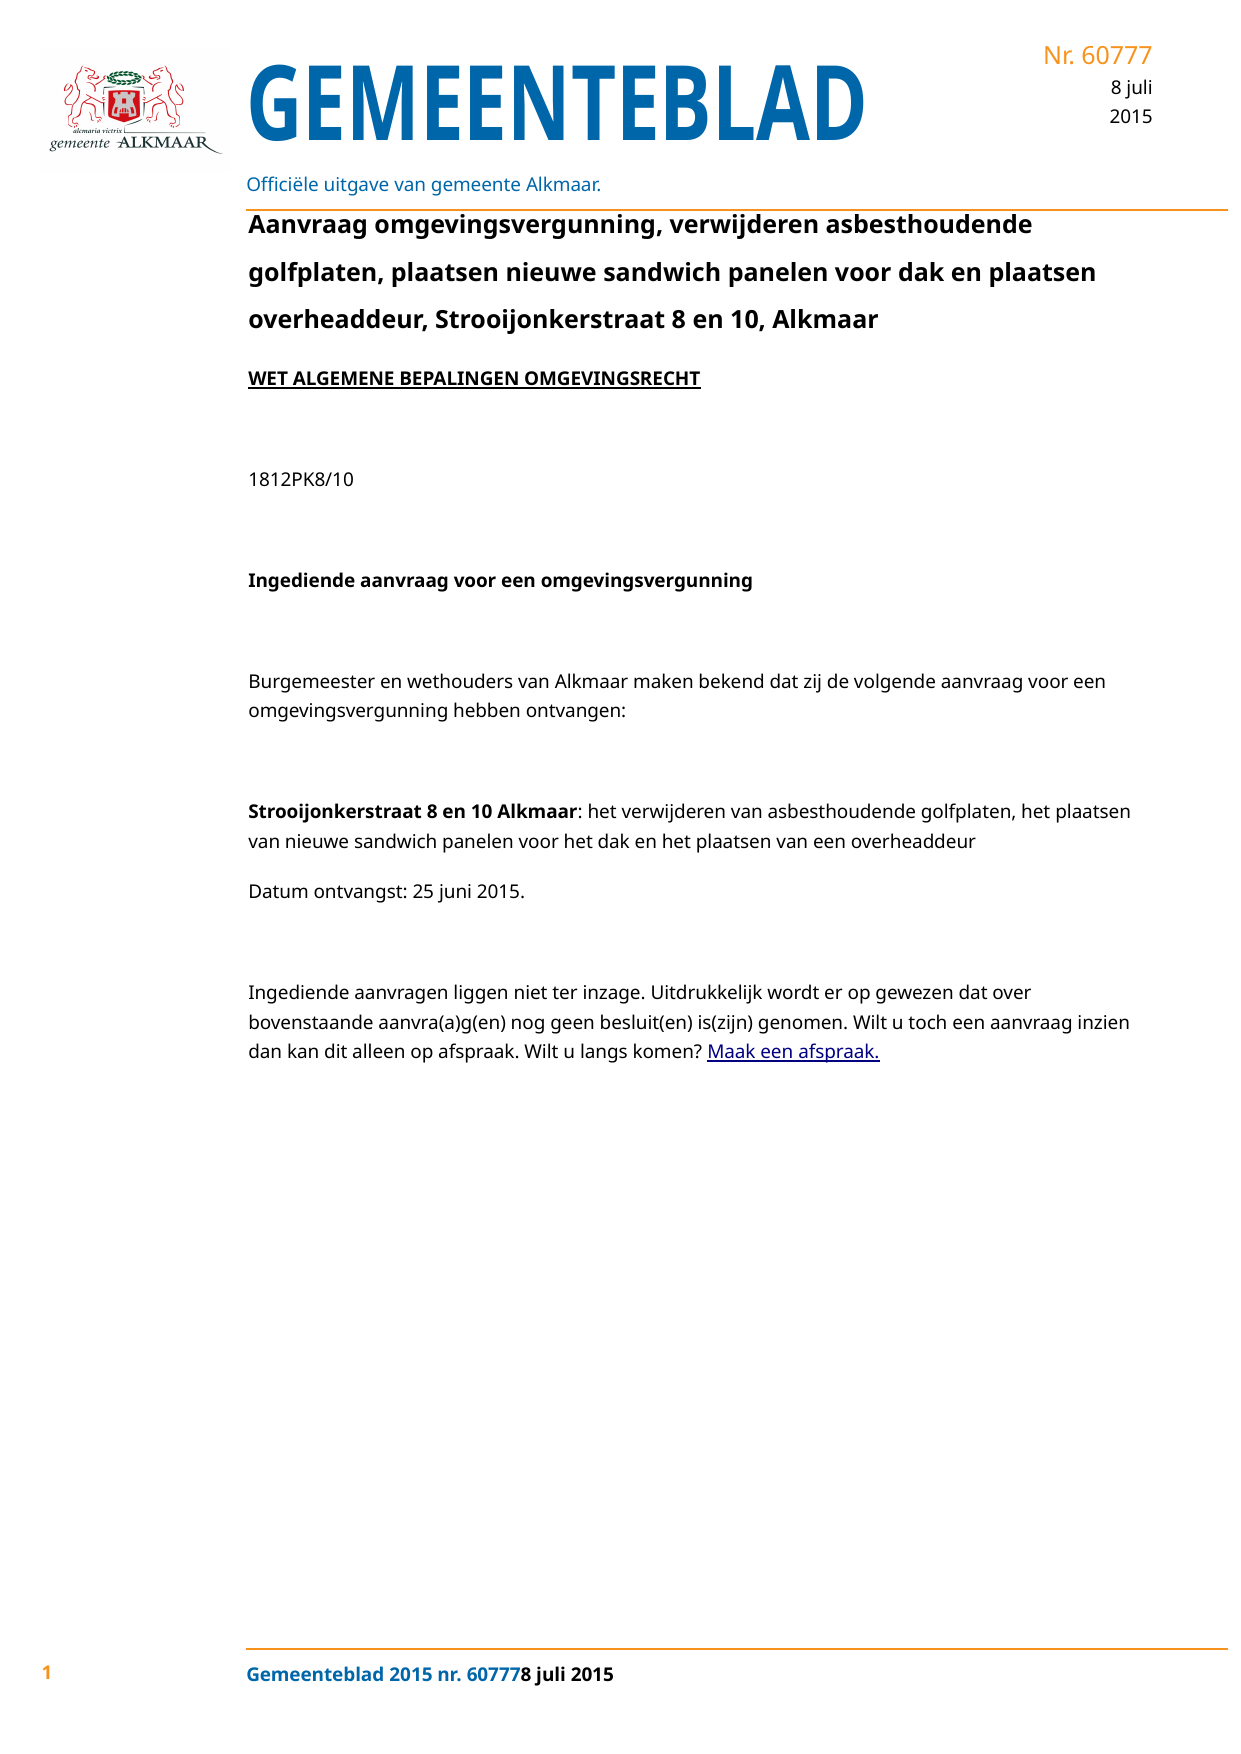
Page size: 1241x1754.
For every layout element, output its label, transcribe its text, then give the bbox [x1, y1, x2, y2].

text Ingediende aanvraag voor een omgevingsvergunning [248, 567, 1152, 593]
text WET ALGEMENE BEPALINGEN OMGEVINGSRECHT [248, 366, 1152, 391]
text Strooijonkerstraat 8 en 10 Alkmaar: het verwijderen van asbesthoudende golfplaten, het plaatsen van nieuwe sandwich panelen voor het dak en het plaatsen van een overheaddeur [248, 798, 1152, 854]
picture [41, 47, 231, 172]
text Aanvraag omgevingsvergunning, verwijderen asbesthoudende golfplaten, plaatsen nieuwe sandwich panelen voor dak en plaatsen overheaddeur, Strooijonkerstraat 8 en 10, Alkmaar [248, 211, 1152, 336]
text Datum ontvangst: 25 juni 2015. [248, 878, 1152, 904]
text 1812PK8/10 [248, 466, 1152, 492]
text Burgemeester en wethouders van Alkmaar maken bekend dat zij de volgende aanvraag voor een omgevingsvergunning hebben ontvangen: [248, 668, 1152, 723]
text Ingediende aanvragen liggen niet ter inzage. Uitdrukkelijk wordt er op gewezen dat over bovenstaande aanvra(a)g(en) nog geen besluit(en) is(zijn) genomen. Wilt u toch een aanvraag inzien dan kan dit alleen op afspraak. Wilt u langs komen? Maak een afspraak. [248, 979, 1152, 1064]
